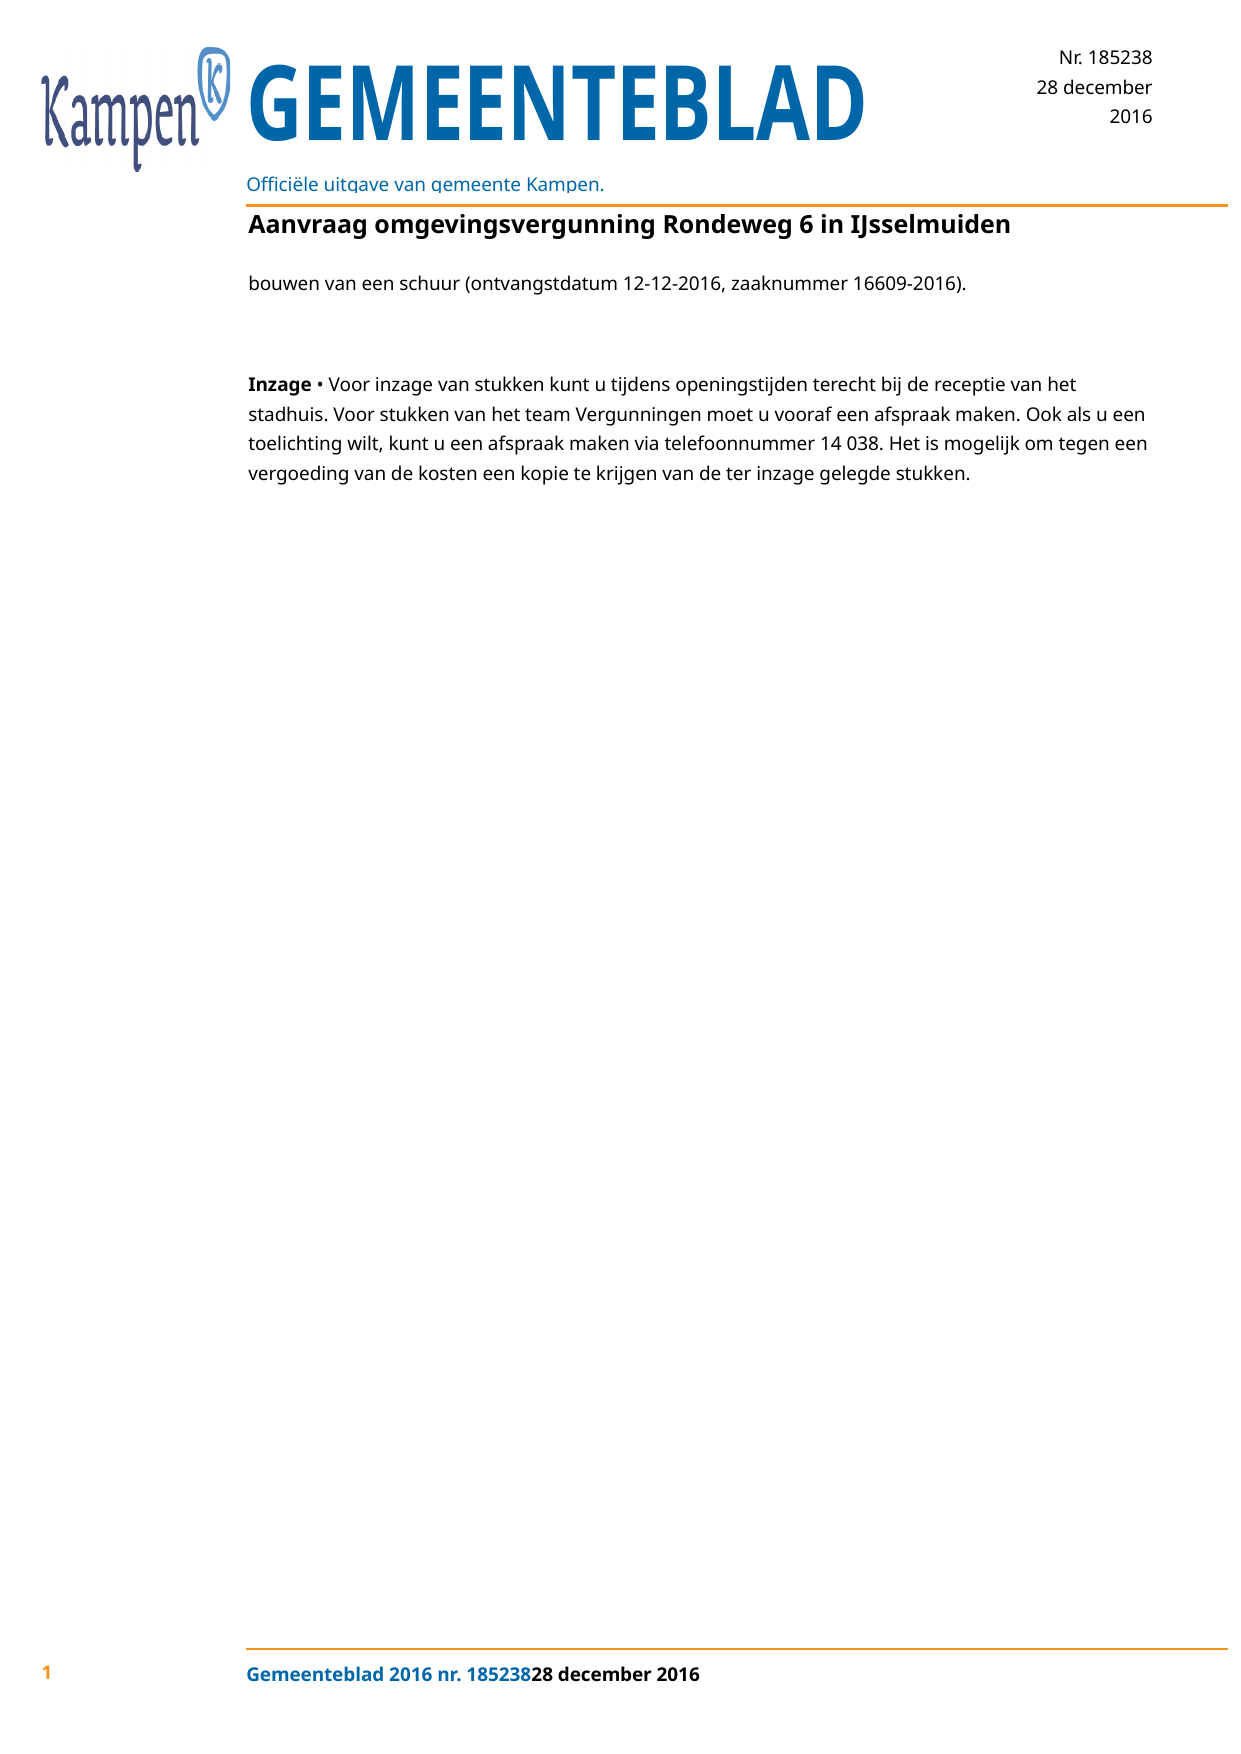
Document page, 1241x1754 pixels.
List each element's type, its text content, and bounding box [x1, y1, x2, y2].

picture [41, 47, 231, 172]
text Inzage • Voor inzage van stukken kunt u tijdens openingstijden terecht bij de receptie van het stadhuis. Voor stukken van het team Vergunningen moet u vooraf een afspraak maken. Ook als u een toelichting wilt, kunt u een afspraak maken via telefoonnummer 14 038. Het is mogelijk om tegen een vergoeding van de kosten een kopie te krijgen van de ter inzage gelegde stukken. [248, 371, 1152, 486]
text Aanvraag omgevingsvergunning Rondeweg 6 in IJsselmuiden [248, 207, 1152, 241]
text bouwen van een schuur (ontvangstdatum 12-12-2016, zaaknummer 16609-2016). [248, 270, 1152, 296]
